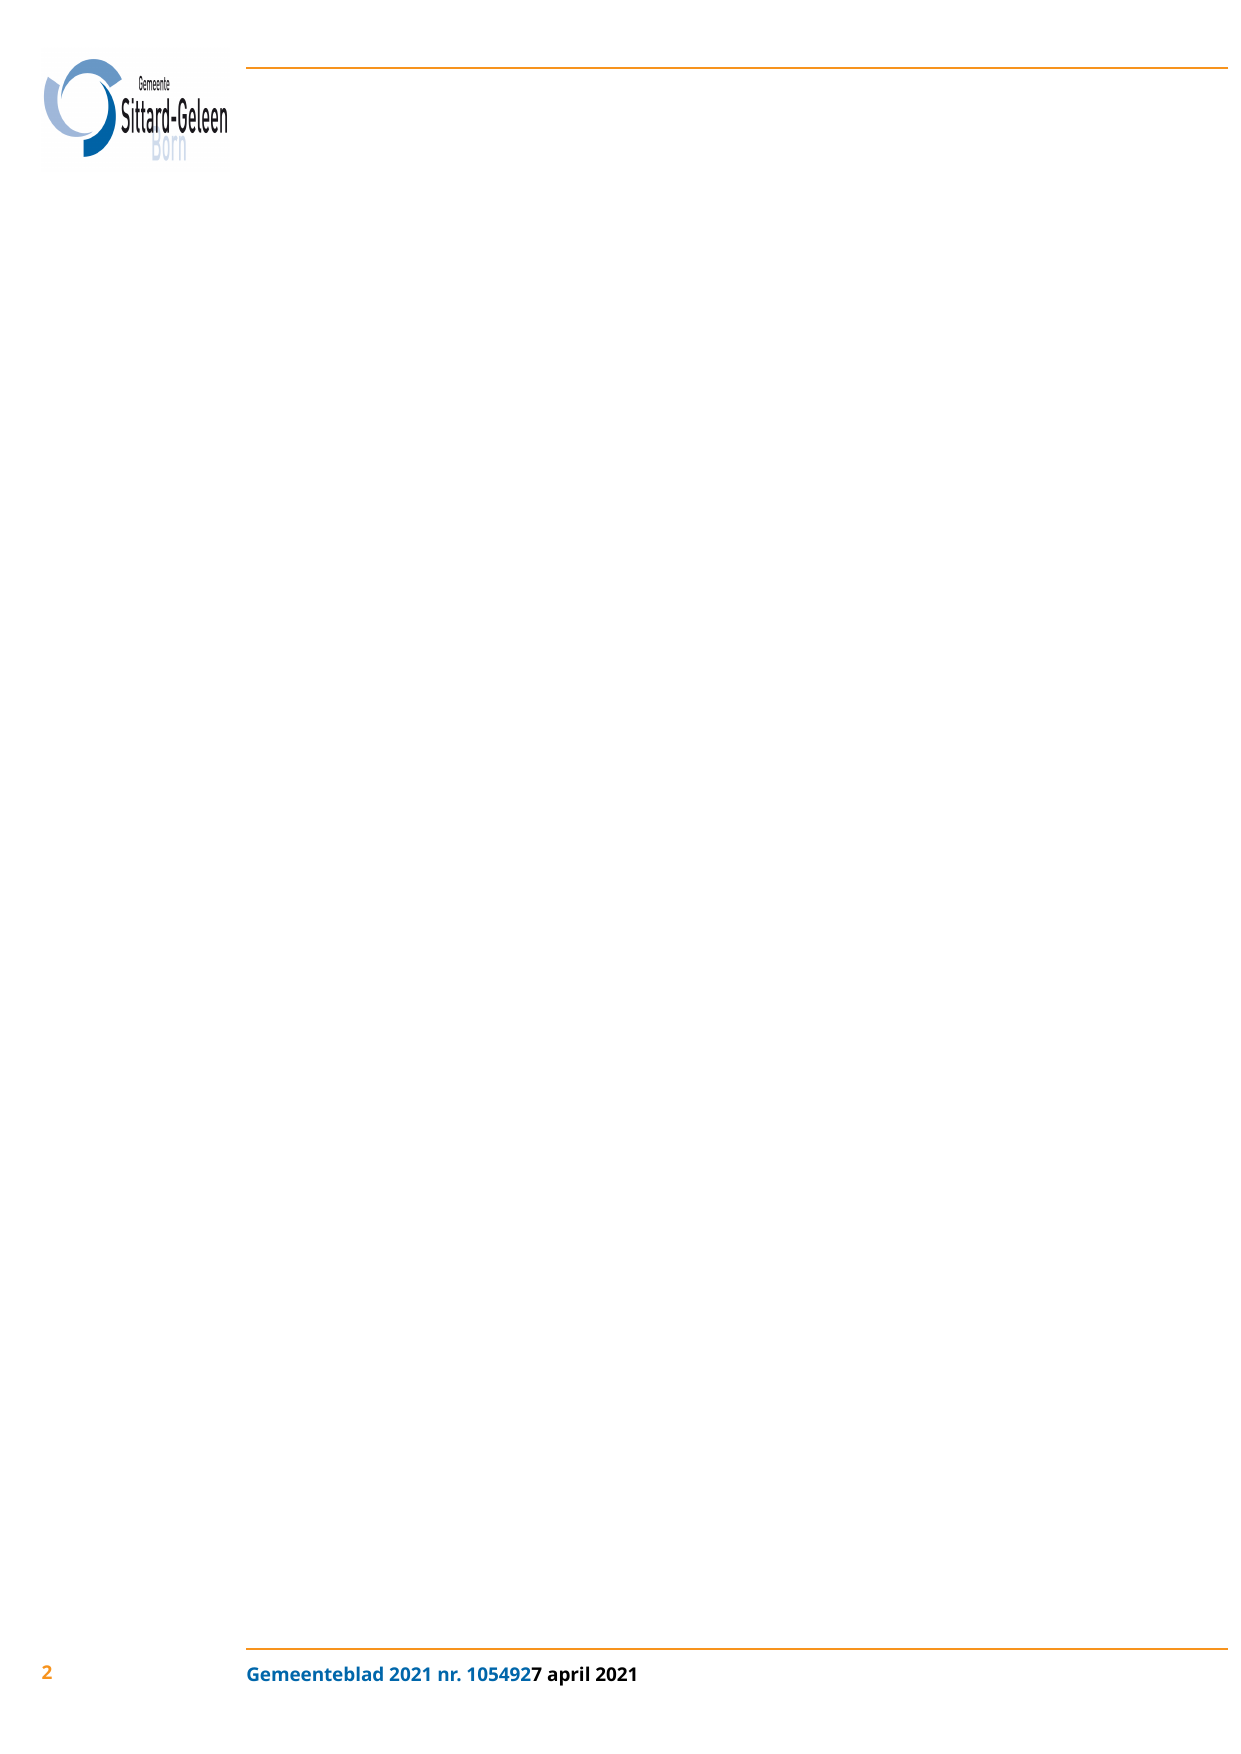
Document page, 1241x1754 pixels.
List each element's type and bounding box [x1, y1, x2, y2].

picture [41, 47, 231, 172]
